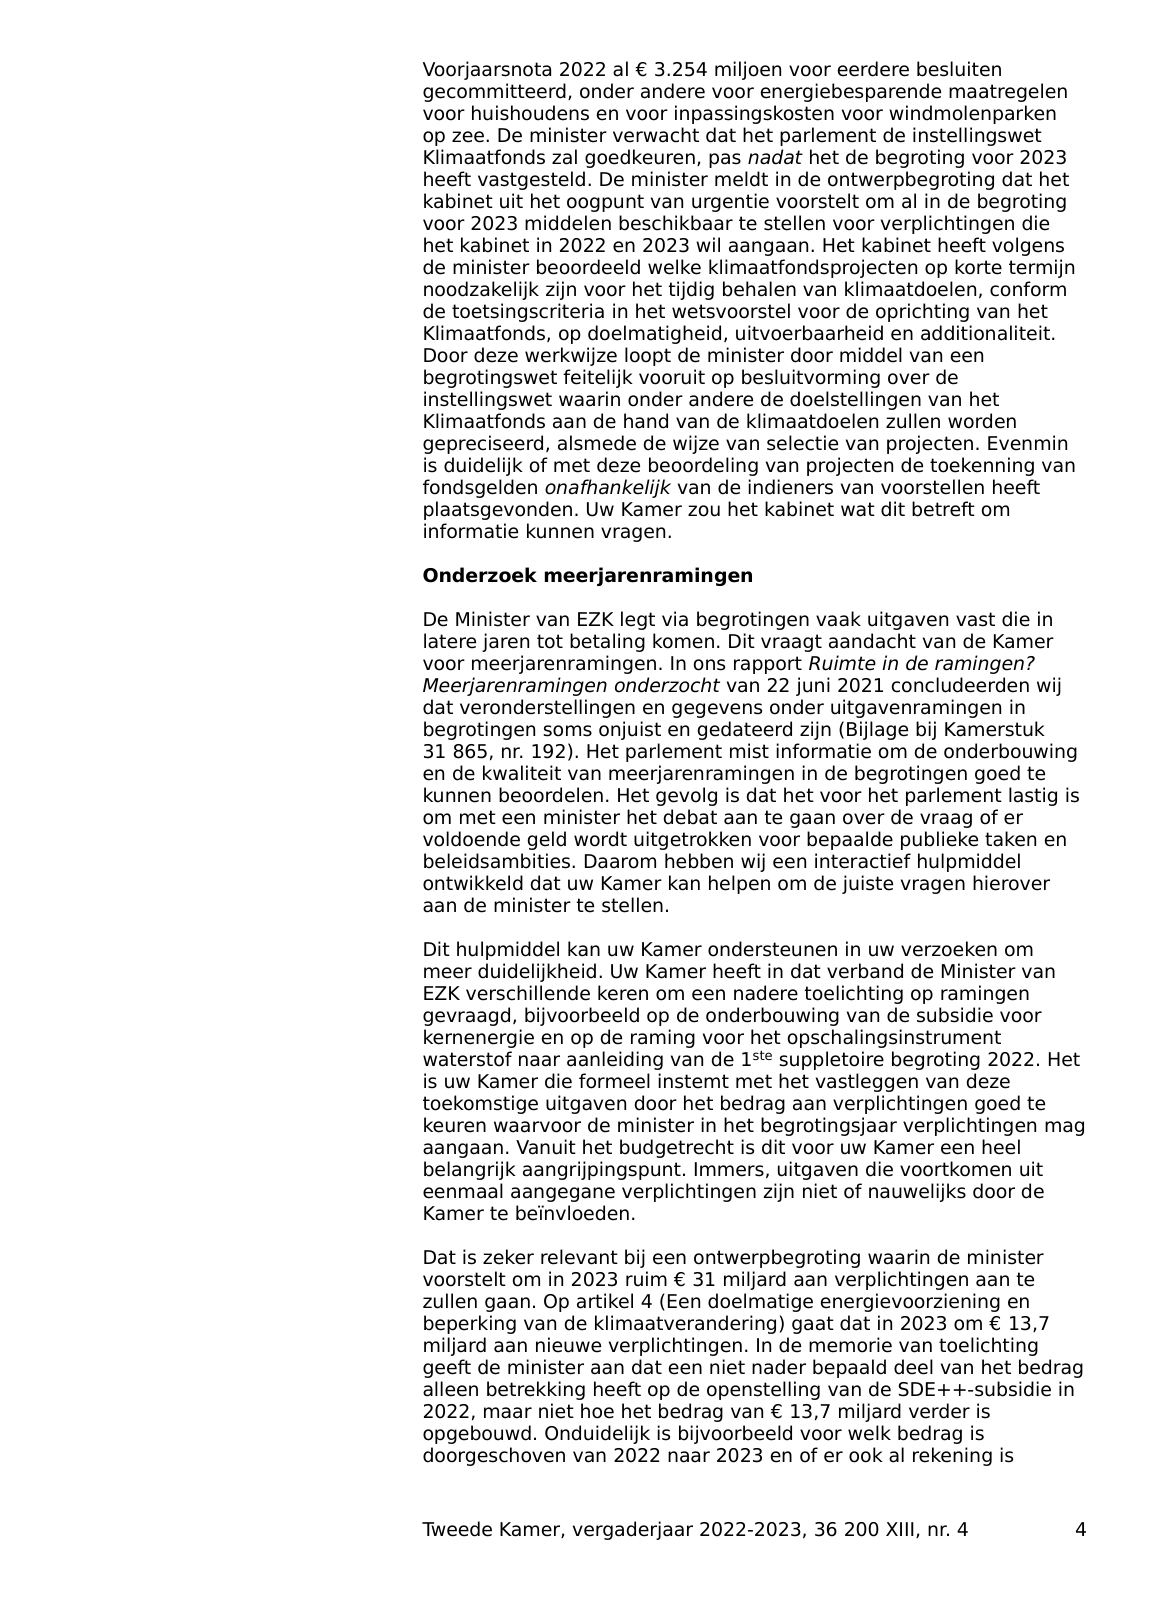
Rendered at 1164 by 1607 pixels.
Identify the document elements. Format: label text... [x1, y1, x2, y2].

subtitle Onderzoek meerjarenramingen [422, 565, 1087, 587]
text Voorjaarsnota 2022 al € 3.254 miljoen voor eerdere besluiten gecommitteerd, onder andere voor energiebesparende maatregelen voor huishoudens en voor inpassingskosten voor windmolenparken op zee. De minister verwacht dat het parlement de instellingswet Klimaatfonds zal goedkeuren, pas nadat het de begroting voor 2023 heeft vastgesteld. De minister meldt in de ontwerpbegroting dat het kabinet uit het oogpunt van urgentie voorstelt om al in de begroting voor 2023 middelen beschikbaar te stellen voor verplichtingen die het kabinet in 2022 en 2023 wil aangaan. Het kabinet heeft volgens de minister beoordeeld welke klimaatfondsprojecten op korte termijn noodzakelijk zijn voor het tijdig behalen van klimaatdoelen, conform de toetsingscriteria in het wetsvoorstel voor de oprichting van het Klimaatfonds, op doelmatigheid, uitvoerbaarheid en additionaliteit. Door deze werkwijze loopt de minister door middel van een begrotingswet feitelijk vooruit op besluitvorming over de instellingswet waarin onder andere de doelstellingen van het Klimaatfonds aan de hand van de klimaatdoelen zullen worden gepreciseerd, alsmede de wijze van selectie van projecten. Evenmin is duidelijk of met deze beoordeling van projecten de toekenning van fondsgelden onafhankelijk van de indieners van voorstellen heeft plaatsgevonden. Uw Kamer zou het kabinet wat dit betreft om informatie kunnen vragen. [422, 59, 1087, 543]
text Dit hulpmiddel kan uw Kamer ondersteunen in uw verzoeken om meer duidelijkheid. Uw Kamer heeft in dat verband de Minister van EZK verschillende keren om een nadere toelichting op ramingen gevraagd, bijvoorbeeld op de onderbouwing van de subsidie voor kernenergie en op de raming voor het opschalingsinstrument waterstof naar aanleiding van de 1ste suppletoire begroting 2022. Het is uw Kamer die formeel instemt met het vastleggen van deze toekomstige uitgaven door het bedrag aan verplichtingen goed te keuren waarvoor de minister in het begrotingsjaar verplichtingen mag aangaan. Vanuit het budgetrecht is dit voor uw Kamer een heel belangrijk aangrijpingspunt. Immers, uitgaven die voortkomen uit eenmaal aangegane verplichtingen zijn niet of nauwelijks door de Kamer te beïnvloeden. [422, 939, 1087, 1224]
text De Minister van EZK legt via begrotingen vaak uitgaven vast die in latere jaren tot betaling komen. Dit vraagt aandacht van de Kamer voor meerjarenramingen. In ons rapport Ruimte in de ramingen? Meerjarenramingen onderzocht van 22 juni 2021 concludeerden wij dat veronderstellingen en gegevens onder uitgavenramingen in begrotingen soms onjuist en gedateerd zijn (Bijlage bij Kamerstuk 31 865, nr. 192). Het parlement mist informatie om de onderbouwing en de kwaliteit van meerjarenramingen in de begrotingen goed te kunnen beoordelen. Het gevolg is dat het voor het parlement lastig is om met een minister het debat aan te gaan over de vraag of er voldoende geld wordt uitgetrokken voor bepaalde publieke taken en beleidsambities. Daarom hebben wij een interactief hulpmiddel ontwikkeld dat uw Kamer kan helpen om de juiste vragen hierover aan de minister te stellen. [422, 609, 1087, 917]
text Dat is zeker relevant bij een ontwerpbegroting waarin de minister voorstelt om in 2023 ruim € 31 miljard aan verplichtingen aan te zullen gaan. Op artikel 4 (Een doelmatige energievoorziening en beperking van de klimaatverandering) gaat dat in 2023 om € 13,7 miljard aan nieuwe verplichtingen. In de memorie van toelichting geeft de minister aan dat een niet nader bepaald deel van het bedrag alleen betrekking heeft op de openstelling van de SDE++-subsidie in 2022, maar niet hoe het bedrag van € 13,7 miljard verder is opgebouwd. Onduidelijk is bijvoorbeeld voor welk bedrag is doorgeschoven van 2022 naar 2023 en of er ook al rekening is [422, 1247, 1087, 1467]
